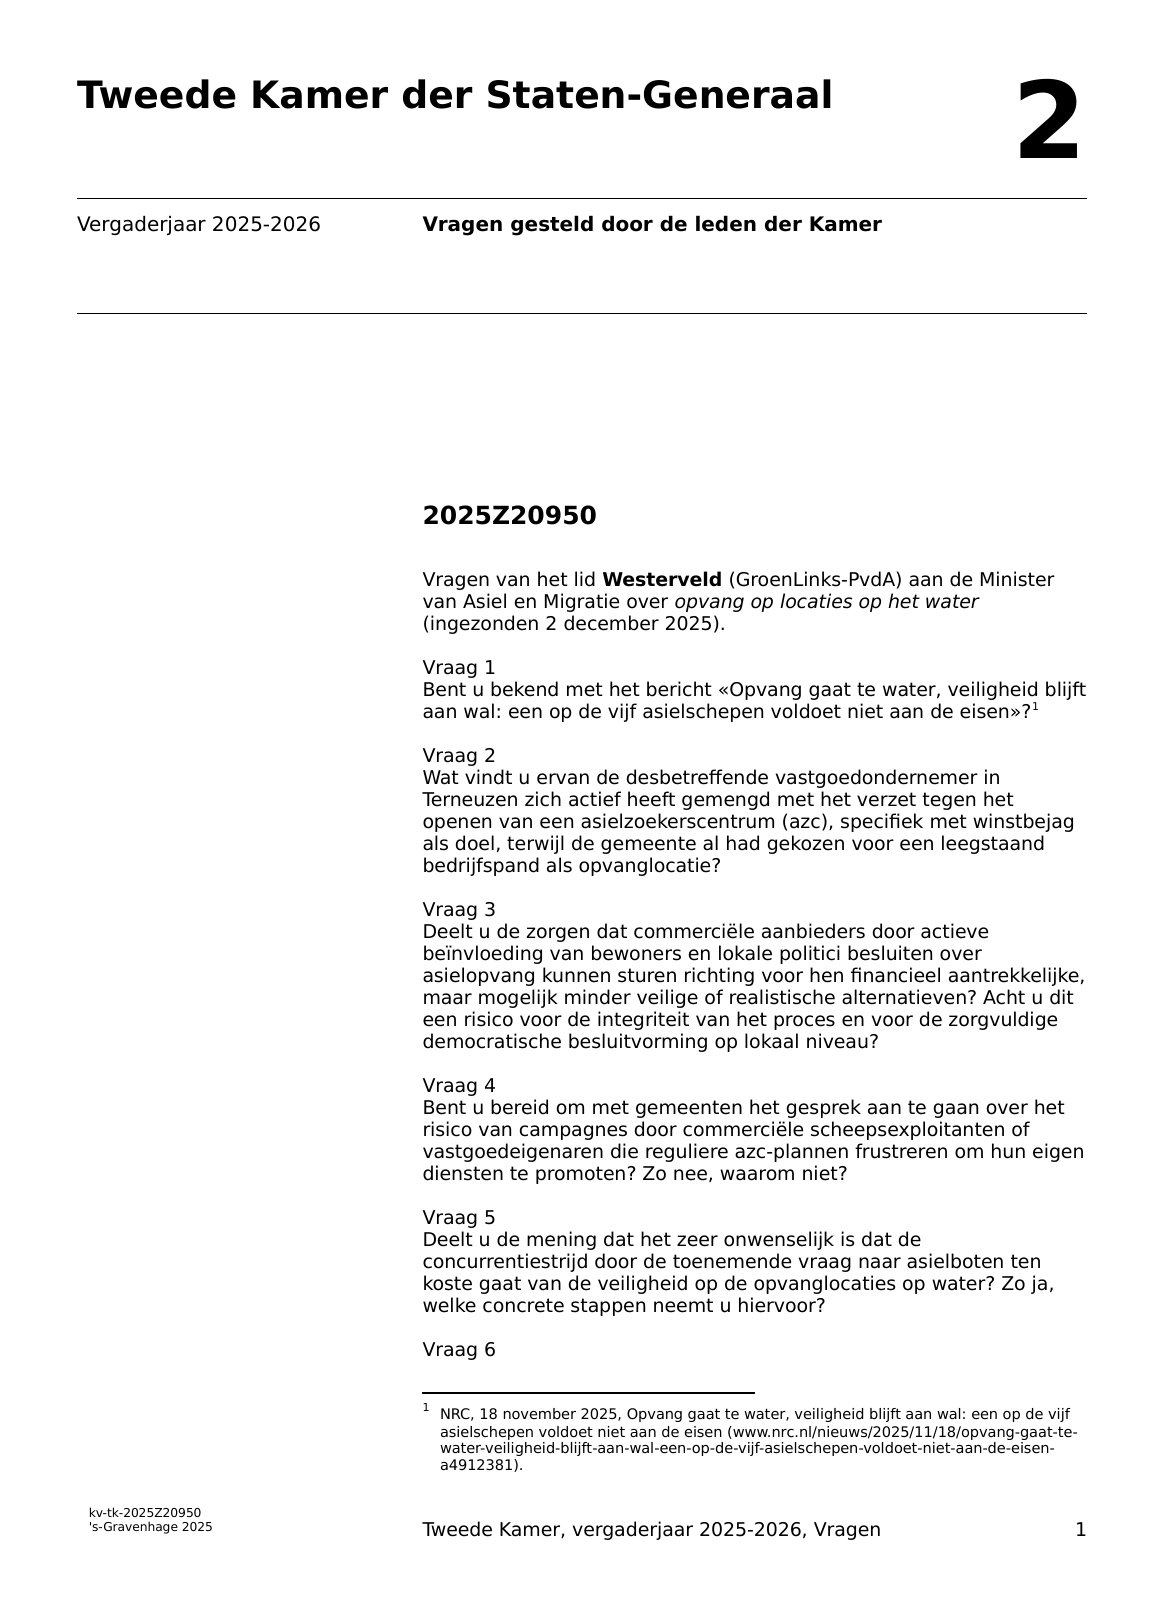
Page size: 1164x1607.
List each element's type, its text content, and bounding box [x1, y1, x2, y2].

table_header 2 [886, 59, 1087, 198]
text Vraag 4 [422, 1075, 1087, 1097]
text Bent u bekend met het bericht «Opvang gaat te water, veiligheid blijft aan wal: een op de vijf asielschepen voldoet niet aan de eisen»? [422, 679, 1087, 723]
text 's-Gravenhage 2025 [88, 1520, 323, 1534]
text Vraag 1 [422, 657, 1087, 679]
text Deelt u de mening dat het zeer onwenselijk is dat de concurrentiestrijd door de toenemende vraag naar asielboten ten koste gaat van de veiligheid op de opvanglocaties op water? Zo ja, welke concrete stappen neemt u hiervoor? [422, 1229, 1087, 1317]
text Vraag 5 [422, 1207, 1087, 1229]
text Vragen van het lid Westerveld (GroenLinks-PvdA) aan de Minister van Asiel en Migratie over opvang op locaties op het water (ingezonden 2 december 2025). [422, 569, 1087, 635]
text Vraag 6 [422, 1339, 1087, 1361]
table_cell Vragen gesteld door de leden der Kamer [422, 199, 1087, 313]
text Wat vindt u ervan de desbetreffende vastgoedondernemer in Terneuzen zich actief heeft gemengd met het verzet tegen het openen van een asielzoekerscentrum (azc), specifiek met winstbejag als doel, terwijl de gemeente al had gekozen voor een leegstaand bedrijfspand als opvanglocatie? [422, 767, 1087, 877]
text kv-tk-2025Z20950 [88, 1506, 323, 1520]
text Vraag 3 [422, 899, 1087, 921]
text Vraag 2 [422, 745, 1087, 767]
text Bent u bereid om met gemeenten het gesprek aan te gaan over het risico van campagnes door commerciële scheepsexploitanten of vastgoedeigenaren die reguliere azc-plannen frustreren om hun eigen diensten te promoten? Zo nee, waarom niet? [422, 1097, 1087, 1185]
text Deelt u de zorgen dat commerciële aanbieders door actieve beïnvloeding van bewoners en lokale politici besluiten over asielopvang kunnen sturen richting voor hen financieel aantrekkelijke, maar mogelijk minder veilige of realistische alternatieven? Acht u dit een risico voor de integriteit van het proces en voor de zorgvuldige democratische besluitvorming op lokaal niveau? [422, 921, 1087, 1053]
text NRC, 18 november 2025, Opvang gaat te water, veiligheid blijft aan wal: een op de vijf asielschepen voldoet niet aan de eisen (www.nrc.nl/nieuws/2025/11/18/opvang-gaat-te-water-veiligheid-blijft-aan-wal-een-op-de-vijf-asielschepen-voldoet-niet-aan-de-eisen-a4912381). [422, 1402, 1087, 1474]
text 2025Z20950 [422, 501, 1087, 531]
table_cell Vergaderjaar 2025-2026 [77, 199, 422, 313]
table_header Tweede Kamer der Staten-Generaal [77, 59, 886, 198]
